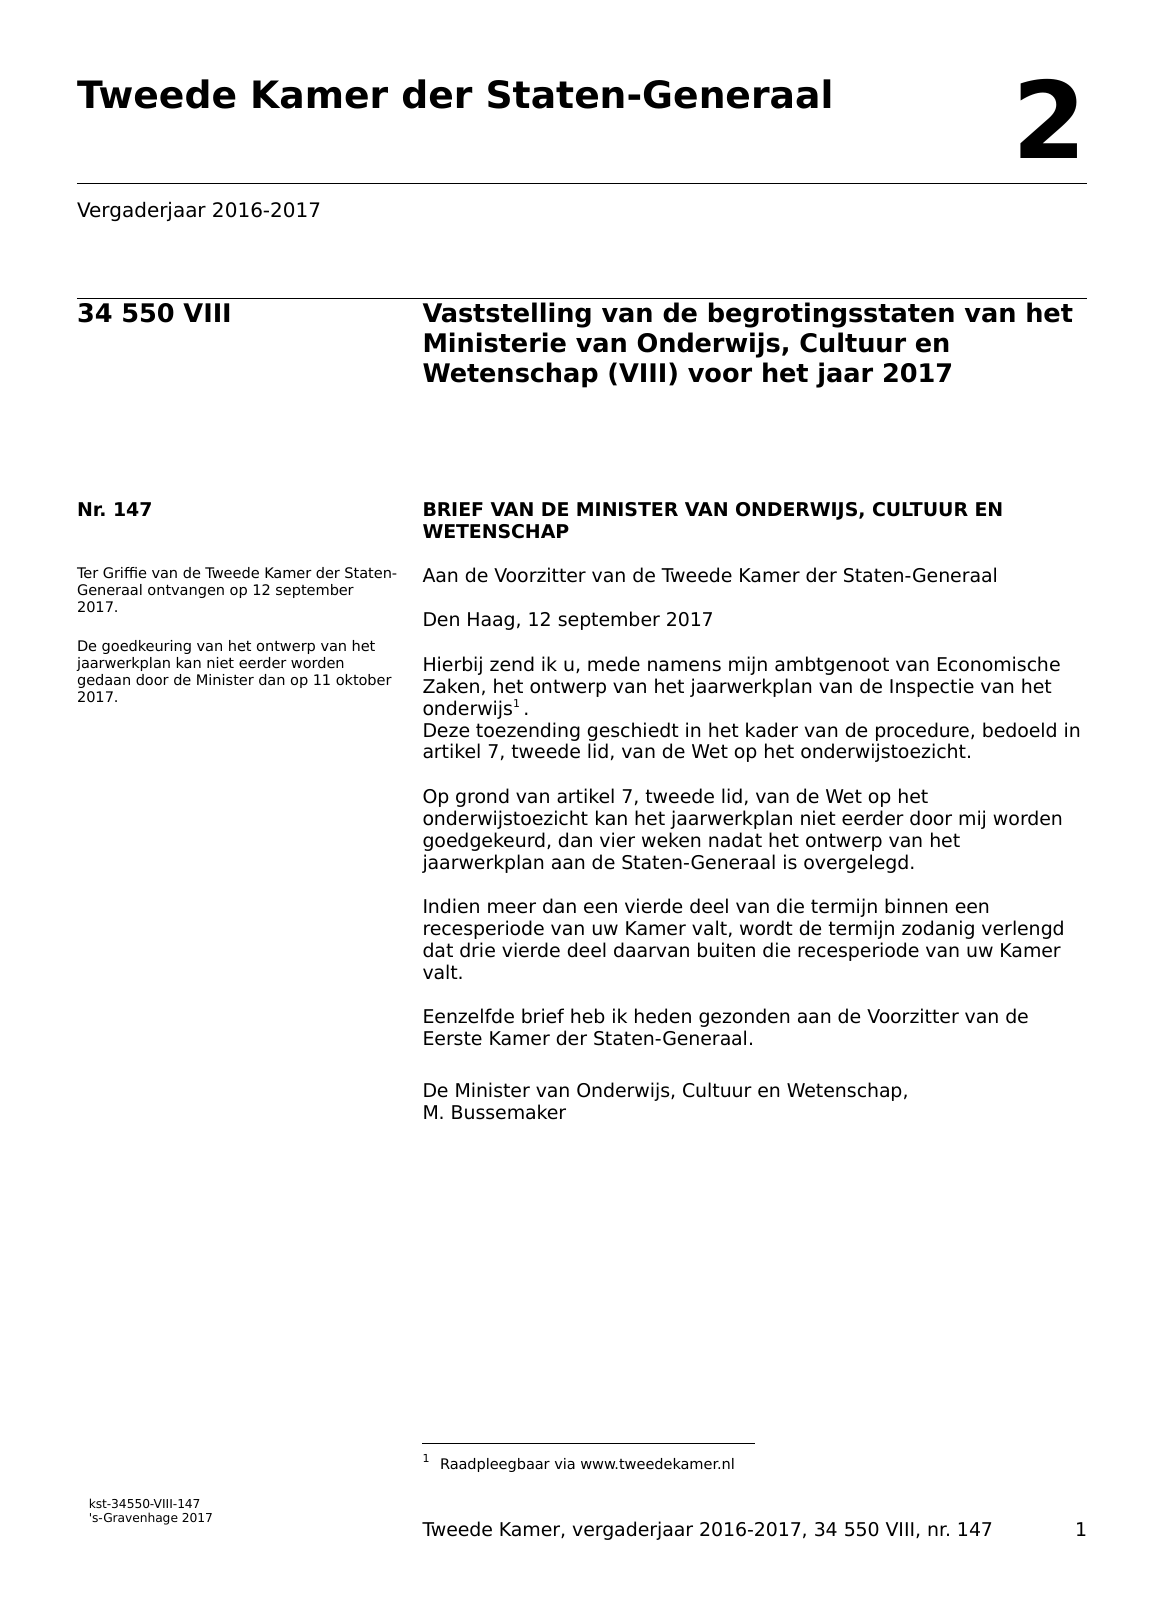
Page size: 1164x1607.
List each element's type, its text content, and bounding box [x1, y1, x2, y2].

text Indien meer dan een vierde deel van die termijn binnen een recesperiode van uw Kamer valt, wordt de termijn zodanig verlengd dat drie vierde deel daarvan buiten die recesperiode van uw Kamer valt. [422, 896, 1087, 984]
text 's-Gravenhage 2017 [88, 1511, 323, 1525]
text Den Haag, 12 september 2017 [422, 609, 1087, 631]
subtitle 34 550 VIII Vaststelling van de begrotingsstaten van het Ministerie van Onderwijs, Cultuur en Wetenschap (VIII) voor het jaar 2017 [77, 299, 1087, 388]
text Hierbij zend ik u, mede namens mijn ambtgenoot van Economische Zaken, het ontwerp van het jaarwerkplan van de Inspectie van het onderwijs. [422, 653, 1087, 719]
text Aan de Voorzitter van de Tweede Kamer der Staten-Generaal [422, 565, 1087, 587]
text [77, 616, 399, 638]
subtitle Nr. 147 BRIEF VAN DE MINISTER VAN ONDERWIJS, CULTUUR EN WETENSCHAP [77, 499, 1087, 543]
text Eenzelfde brief heb ik heden gezonden aan de Voorzitter van de Eerste Kamer der Staten-Generaal. [422, 1006, 1087, 1050]
text De goedkeuring van het ontwerp van het jaarwerkplan kan niet eerder worden gedaan door de Minister dan op 11 oktober 2017. [77, 638, 399, 706]
text Deze toezending geschiedt in het kader van de procedure, bedoeld in artikel 7, tweede lid, van de Wet op het onderwijstoezicht. [422, 719, 1087, 763]
table_header Tweede Kamer der Staten-Generaal [77, 59, 886, 183]
text Ter Griffie van de Tweede Kamer der Staten-Generaal ontvangen op 12 september 2017. [77, 565, 399, 616]
text De Minister van Onderwijs, Cultuur en Wetenschap, M. Bussemaker [422, 1080, 1087, 1124]
table_header 2 [886, 59, 1087, 183]
text Op grond van artikel 7, tweede lid, van de Wet op het onderwijstoezicht kan het jaarwerkplan niet eerder door mij worden goedgekeurd, dan vier weken nadat het ontwerp van het jaarwerkplan aan de Staten-Generaal is overgelegd. [422, 786, 1087, 873]
table_cell Vergaderjaar 2016-2017 [77, 184, 1087, 298]
text Raadpleegbaar via www.tweedekamer.nl [422, 1452, 1087, 1474]
text kst-34550-VIII-147 [88, 1497, 323, 1511]
